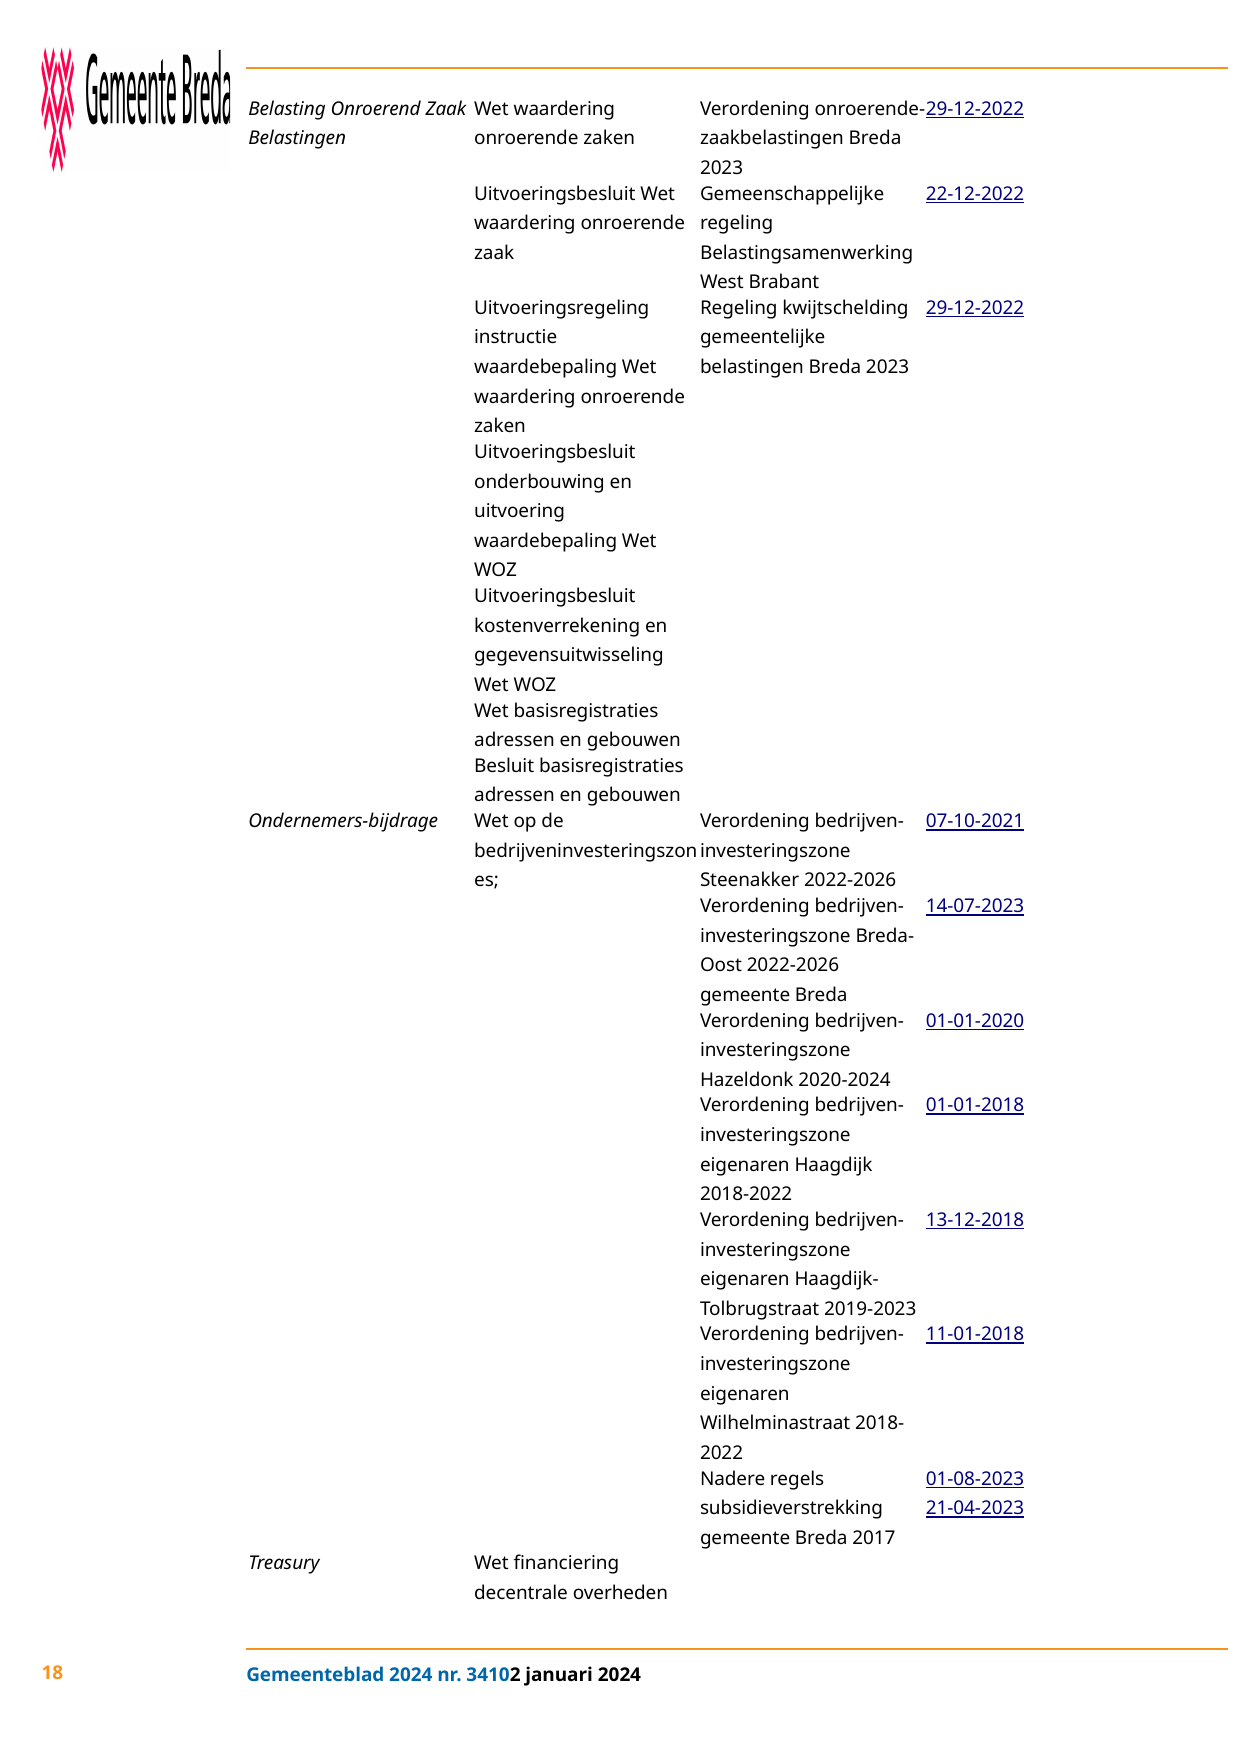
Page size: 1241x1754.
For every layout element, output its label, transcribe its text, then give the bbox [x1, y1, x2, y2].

table_cell Verordening bedrijven-investeringszone Steenakker 2022-2026 [700, 808, 926, 892]
table_cell 07-10-2021 [926, 808, 1152, 892]
table_cell [248, 1321, 474, 1465]
table_cell Regeling kwijtschelding gemeentelijke belastingen Breda 2023 [700, 294, 926, 438]
table_header Wet waardering onroerende zaken [474, 95, 700, 180]
table_cell Verordening bedrijven-investeringszone Hazeldonk 2020-2024 [700, 1007, 926, 1092]
table_cell [248, 1465, 474, 1549]
table_cell 22-12-2022 [926, 180, 1152, 294]
table_cell Gemeenschappelijke regeling Belastingsamenwerking West Brabant [700, 180, 926, 294]
table_cell 01-08-2023 21-04-2023 [926, 1465, 1152, 1549]
table_cell [700, 752, 926, 807]
table_cell [248, 294, 474, 438]
table_cell Verordening bedrijven-investeringszone eigenaren Wilhelminastraat 2018-2022 [700, 1321, 926, 1465]
table_cell [700, 582, 926, 697]
table_cell [926, 582, 1152, 697]
table_header 29-12-2022 [926, 95, 1152, 180]
table_cell [474, 1007, 700, 1092]
table_cell Wet op de bedrijveninvesteringszones; [474, 808, 700, 892]
table_cell 11-01-2018 [926, 1321, 1152, 1465]
table_header Belasting Onroerend Zaak Belastingen [248, 95, 474, 180]
table_cell 01-01-2018 [926, 1092, 1152, 1206]
table_cell 29-12-2022 [926, 294, 1152, 438]
table_cell [700, 438, 926, 582]
table_cell Uitvoeringsregeling instructie waardebepaling Wet waardering onroerende zaken [474, 294, 700, 438]
table_cell [248, 1007, 474, 1092]
table_cell Nadere regels subsidieverstrekking gemeente Breda 2017 [700, 1465, 926, 1549]
table_cell [248, 752, 474, 807]
table_cell [248, 180, 474, 294]
table_cell [926, 438, 1152, 582]
table_cell [248, 1092, 474, 1206]
picture [41, 47, 231, 172]
table_cell 14-07-2023 [926, 892, 1152, 1007]
table_cell Wet basisregistraties adressen en gebouwen [474, 697, 700, 752]
table_cell [474, 1465, 700, 1549]
table_cell [248, 438, 474, 582]
table_cell 01-01-2020 [926, 1007, 1152, 1092]
table_cell Uitvoeringsbesluit kostenverrekening en gegevensuitwisseling Wet WOZ [474, 582, 700, 697]
table_cell Treasury [248, 1550, 474, 1605]
table_cell [926, 752, 1152, 807]
table_cell [700, 697, 926, 752]
table_cell [474, 1206, 700, 1321]
table_cell Verordening bedrijven-investeringszone eigenaren Haagdijk-Tolbrugstraat 2019-2023 [700, 1206, 926, 1321]
table_cell Verordening bedrijven-investeringszone eigenaren Haagdijk 2018-2022 [700, 1092, 926, 1206]
table_cell [474, 1092, 700, 1206]
table_header Verordening onroerende-zaakbelastingen Breda 2023 [700, 95, 926, 180]
table_cell Verordening bedrijven-investeringszone Breda-Oost 2022-2026 gemeente Breda [700, 892, 926, 1007]
table_cell [926, 697, 1152, 752]
table_cell [248, 697, 474, 752]
table_cell 13-12-2018 [926, 1206, 1152, 1321]
table_cell Uitvoeringsbesluit onderbouwing en uitvoering waardebepaling Wet WOZ [474, 438, 700, 582]
table_cell [474, 892, 700, 1007]
table_cell [474, 1321, 700, 1465]
table_cell [926, 1550, 1152, 1605]
table_cell Uitvoeringsbesluit Wet waardering onroerende zaak [474, 180, 700, 294]
table_cell [248, 582, 474, 697]
table_cell Ondernemers-bijdrage [248, 808, 474, 892]
table_cell Wet financiering decentrale overheden [474, 1550, 700, 1605]
table_cell [248, 892, 474, 1007]
table_cell [700, 1550, 926, 1605]
table_cell Besluit basisregistraties adressen en gebouwen [474, 752, 700, 807]
table_cell [248, 1206, 474, 1321]
